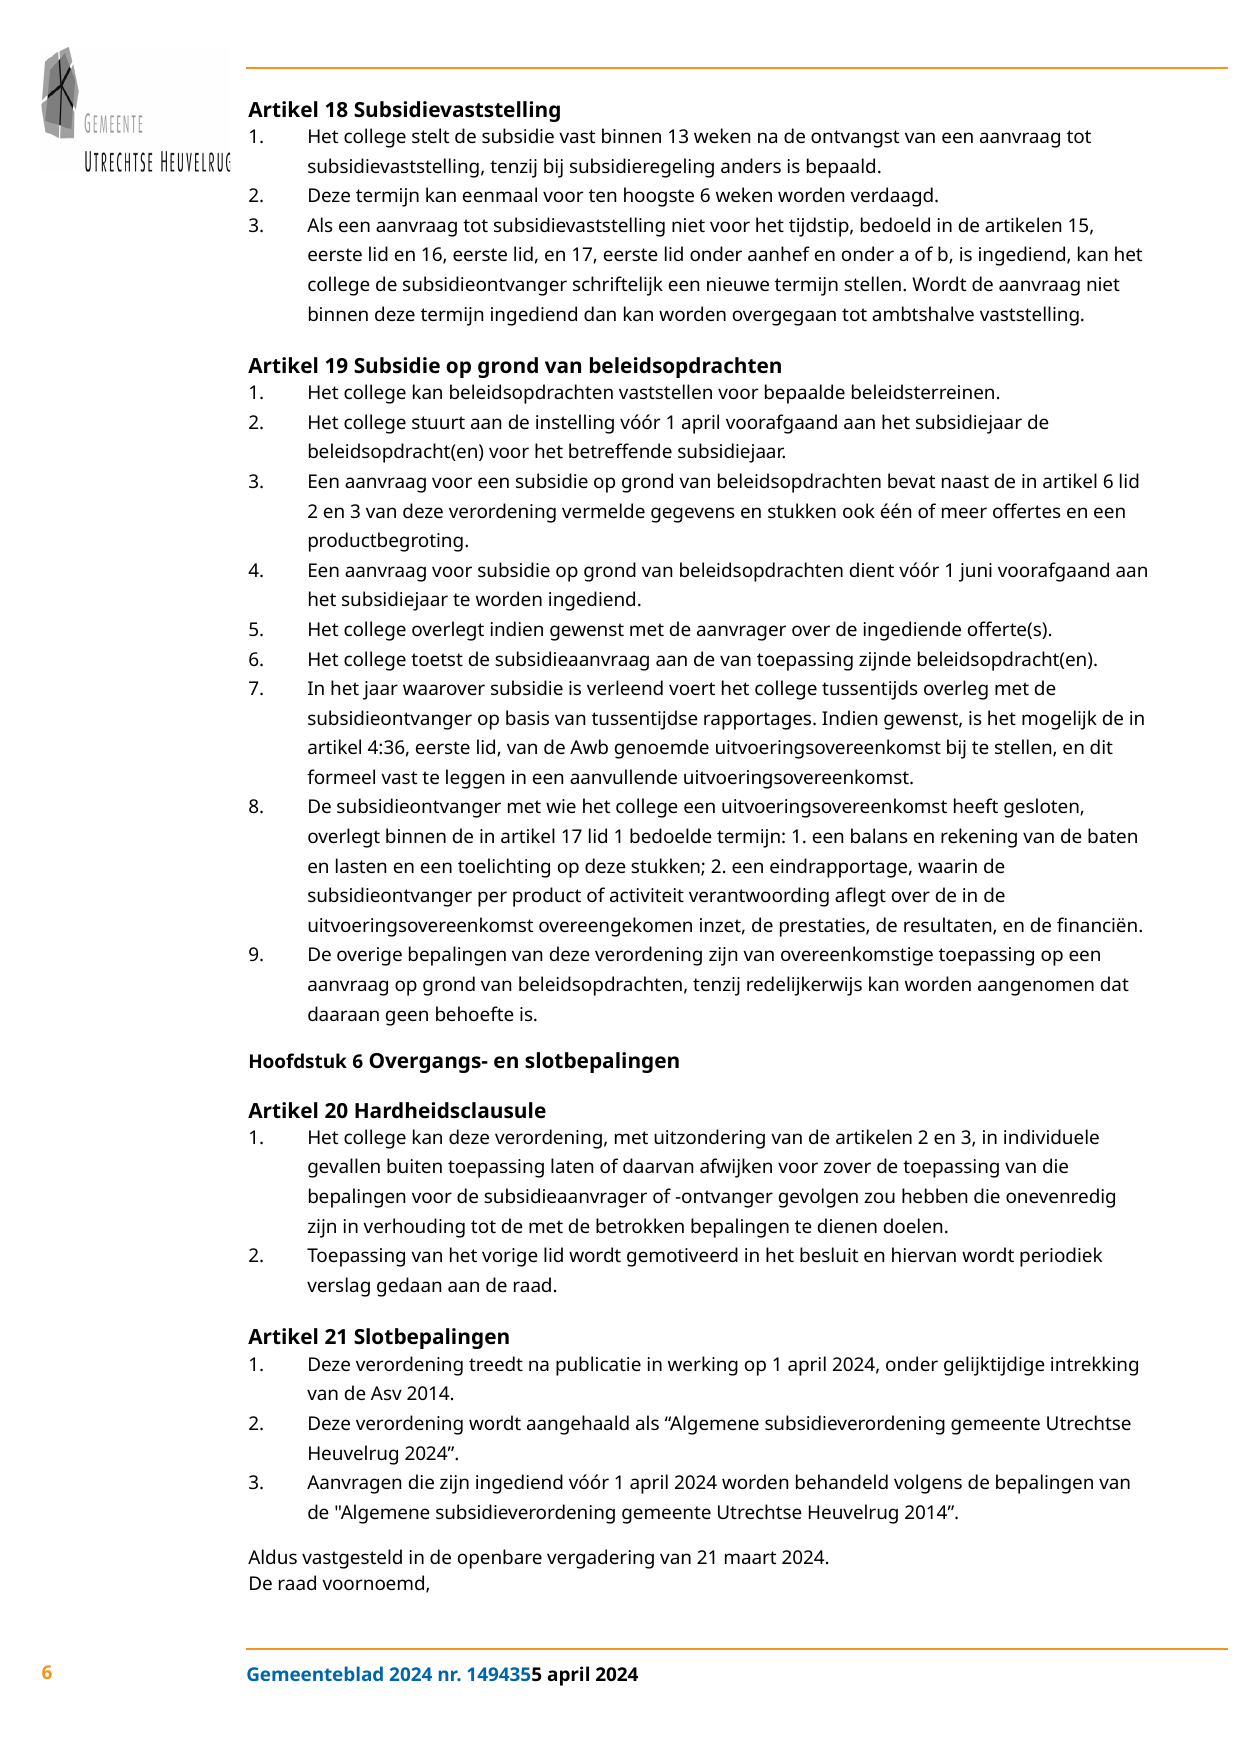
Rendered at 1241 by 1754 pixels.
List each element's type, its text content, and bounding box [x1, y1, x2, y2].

text Aldus vastgesteld in de openbare vergadering van 21 maart 2024. [248, 1544, 1152, 1570]
text Artikel 18 Subsidievaststelling [248, 95, 1152, 123]
list Aanvragen die zijn ingediend vóór 1 april 2024 worden behandeld volgens de bepalingen van de "Algemene subsidieverordening gemeente Utrechtse Heuvelrug 2014”. [248, 1469, 1152, 1524]
list Deze termijn kan eenmaal voor ten hoogste 6 weken worden verdaagd. [248, 182, 1152, 208]
text De raad voornoemd, [248, 1570, 1152, 1596]
text Artikel 19 Subsidie op grond van beleidsopdrachten [248, 351, 1152, 379]
list Het college stelt de subsidie vast binnen 13 weken na de ontvangst van een aanvraag tot subsidievaststelling, tenzij bij subsidieregeling anders is bepaald. [248, 123, 1152, 178]
list Het college overlegt indien gewenst met de aanvrager over de ingediende offerte(s). [248, 616, 1152, 642]
list Het college kan deze verordening, met uitzondering van de artikelen 2 en 3, in individuele gevallen buiten toepassing laten of daarvan afwijken voor zover de toepassing van die bepalingen voor de subsidieaanvrager of -ontvanger gevolgen zou hebben die onevenredig zijn in verhouding tot de met de betrokken bepalingen te dienen doelen. [248, 1124, 1152, 1239]
text Hoofdstuk 6 Overgangs- en slotbepalingen [248, 1046, 1152, 1075]
list Een aanvraag voor subsidie op grond van beleidsopdrachten dient vóór 1 juni voorafgaand aan het subsidiejaar te worden ingediend. [248, 557, 1152, 612]
text Artikel 21 Slotbepalingen [248, 1322, 1152, 1351]
list Toepassing van het vorige lid wordt gemotiveerd in het besluit en hiervan wordt periodiek verslag gedaan aan de raad. [248, 1242, 1152, 1298]
list Als een aanvraag tot subsidievaststelling niet voor het tijdstip, bedoeld in de artikelen 15, eerste lid en 16, eerste lid, en 17, eerste lid onder aanhef en onder a of b, is ingediend, kan het college de subsidieontvanger schriftelijk een nieuwe termijn stellen. Wordt de aanvraag niet binnen deze termijn ingediend dan kan worden overgegaan tot ambtshalve vaststelling. [248, 212, 1152, 326]
list Het college kan beleidsopdrachten vaststellen voor bepaalde beleidsterreinen. [248, 379, 1152, 405]
list Het college toetst de subsidieaanvraag aan de van toepassing zijnde beleidsopdracht(en). [248, 646, 1152, 672]
list De overige bepalingen van deze verordening zijn van overeenkomstige toepassing op een aanvraag op grond van beleidsopdrachten, tenzij redelijkerwijs kan worden aangenomen dat daaraan geen behoefte is. [248, 942, 1152, 1027]
list In het jaar waarover subsidie is verleend voert het college tussentijds overleg met de subsidieontvanger op basis van tussentijdse rapportages. Indien gewenst, is het mogelijk de in artikel 4:36, eerste lid, van de Awb genoemde uitvoeringsovereenkomst bij te stellen, en dit formeel vast te leggen in een aanvullende uitvoeringsovereenkomst. [248, 675, 1152, 790]
list Deze verordening treedt na publicatie in werking op 1 april 2024, onder gelijktijdige intrekking van de Asv 2014. [248, 1351, 1152, 1406]
list De subsidieontvanger met wie het college een uitvoeringsovereenkomst heeft gesloten, overlegt binnen de in artikel 17 lid 1 bedoelde termijn: 1. een balans en rekening van de baten en lasten en een toelichting op deze stukken; 2. een eindrapportage, waarin de subsidieontvanger per product of activiteit verantwoording aflegt over de in de uitvoeringsovereenkomst overeengekomen inzet, de prestaties, de resultaten, en de financiën. [248, 794, 1152, 938]
list Deze verordening wordt aangehaald als “Algemene subsidieverordening gemeente Utrechtse Heuvelrug 2024”. [248, 1410, 1152, 1465]
list Een aanvraag voor een subsidie op grond van beleidsopdrachten bevat naast de in artikel 6 lid 2 en 3 van deze verordening vermelde gegevens en stukken ook één of meer offertes en een productbegroting. [248, 468, 1152, 553]
text Artikel 20 Hardheidsclausule [248, 1096, 1152, 1124]
picture [41, 47, 231, 172]
list Het college stuurt aan de instelling vóór 1 april voorafgaand aan het subsidiejaar de beleidsopdracht(en) voor het betreffende subsidiejaar. [248, 409, 1152, 464]
